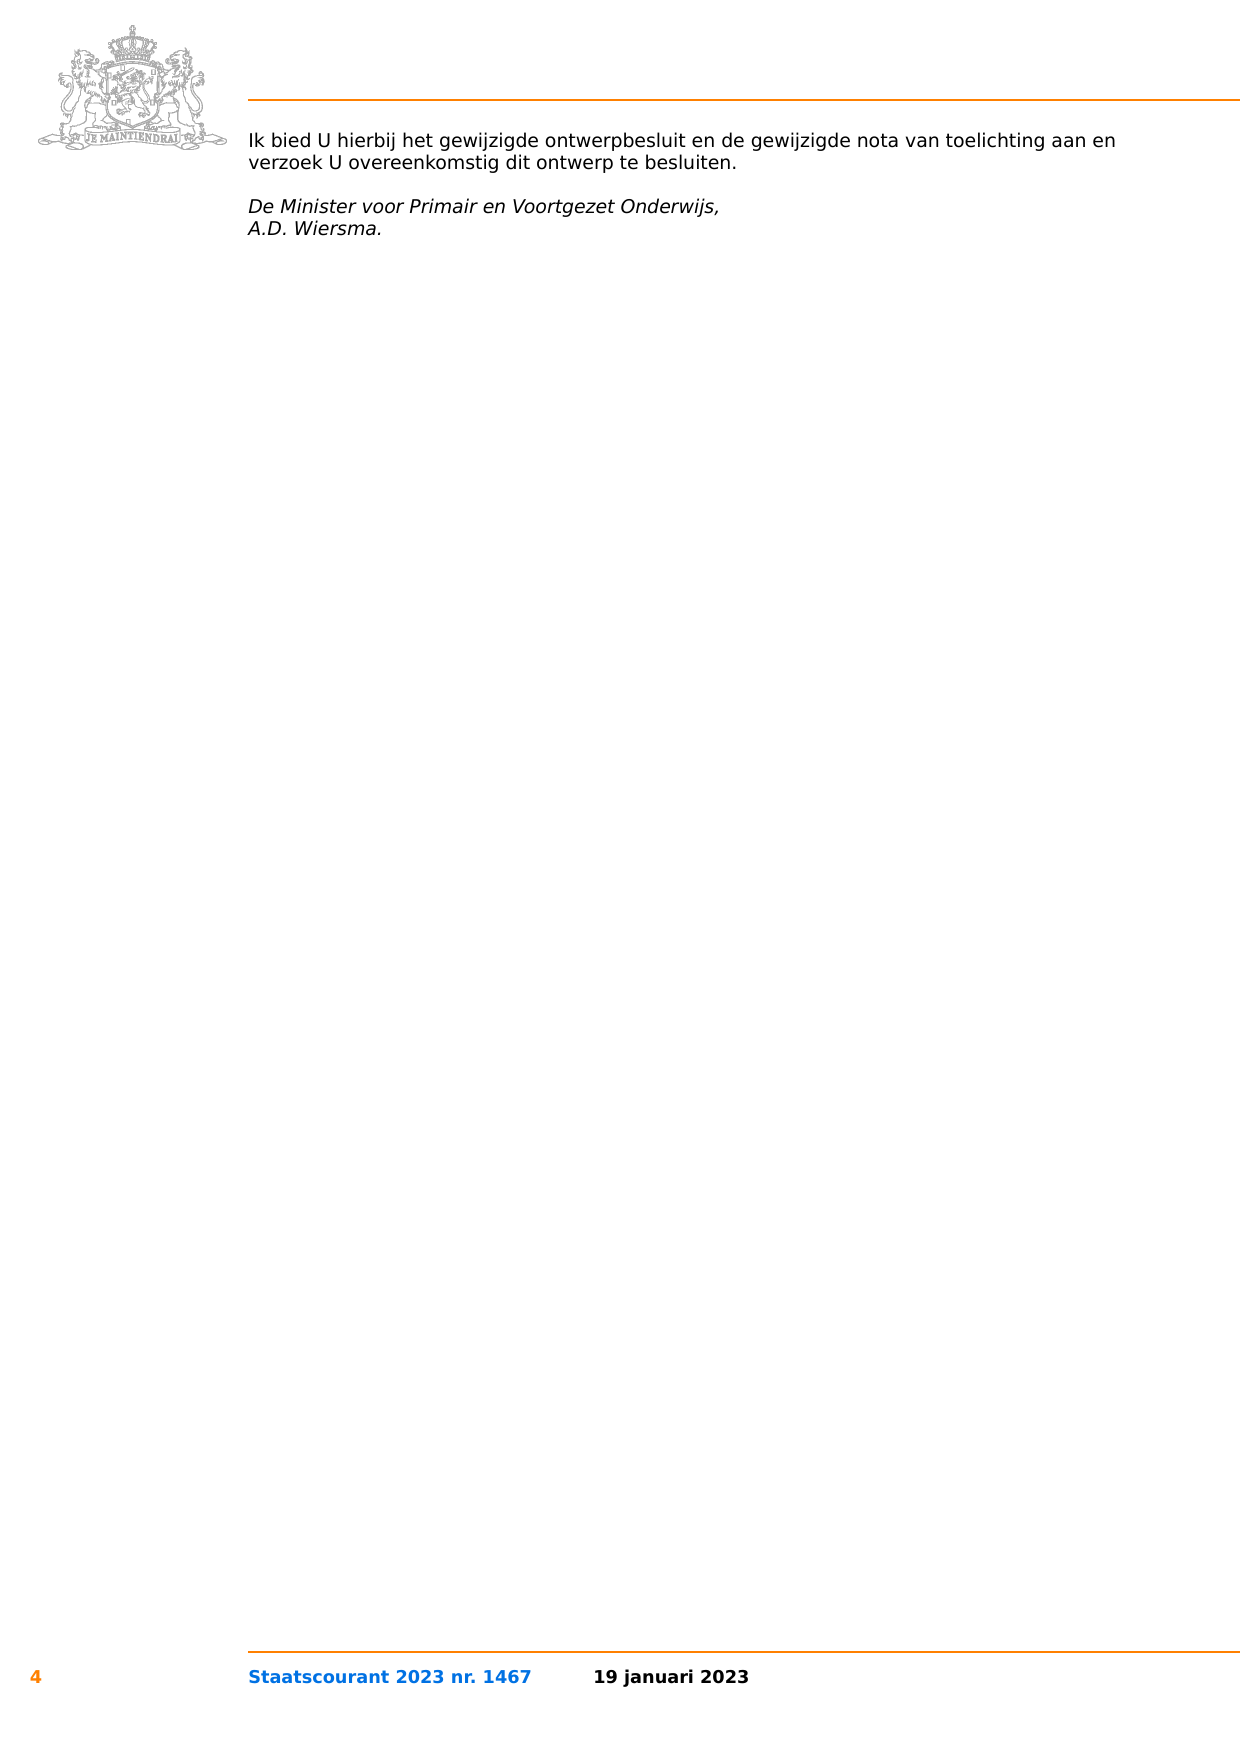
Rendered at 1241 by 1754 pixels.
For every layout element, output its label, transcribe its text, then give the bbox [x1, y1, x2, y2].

text De Minister voor Primair en Voortgezet Onderwijs, A.D. Wiersma. [248, 196, 1163, 240]
text Ik bied U hierbij het gewijzigde ontwerpbesluit en de gewijzigde nota van toelichting aan en verzoek U overeenkomstig dit ontwerp te besluiten. [248, 130, 1163, 174]
picture [38, 25, 227, 150]
